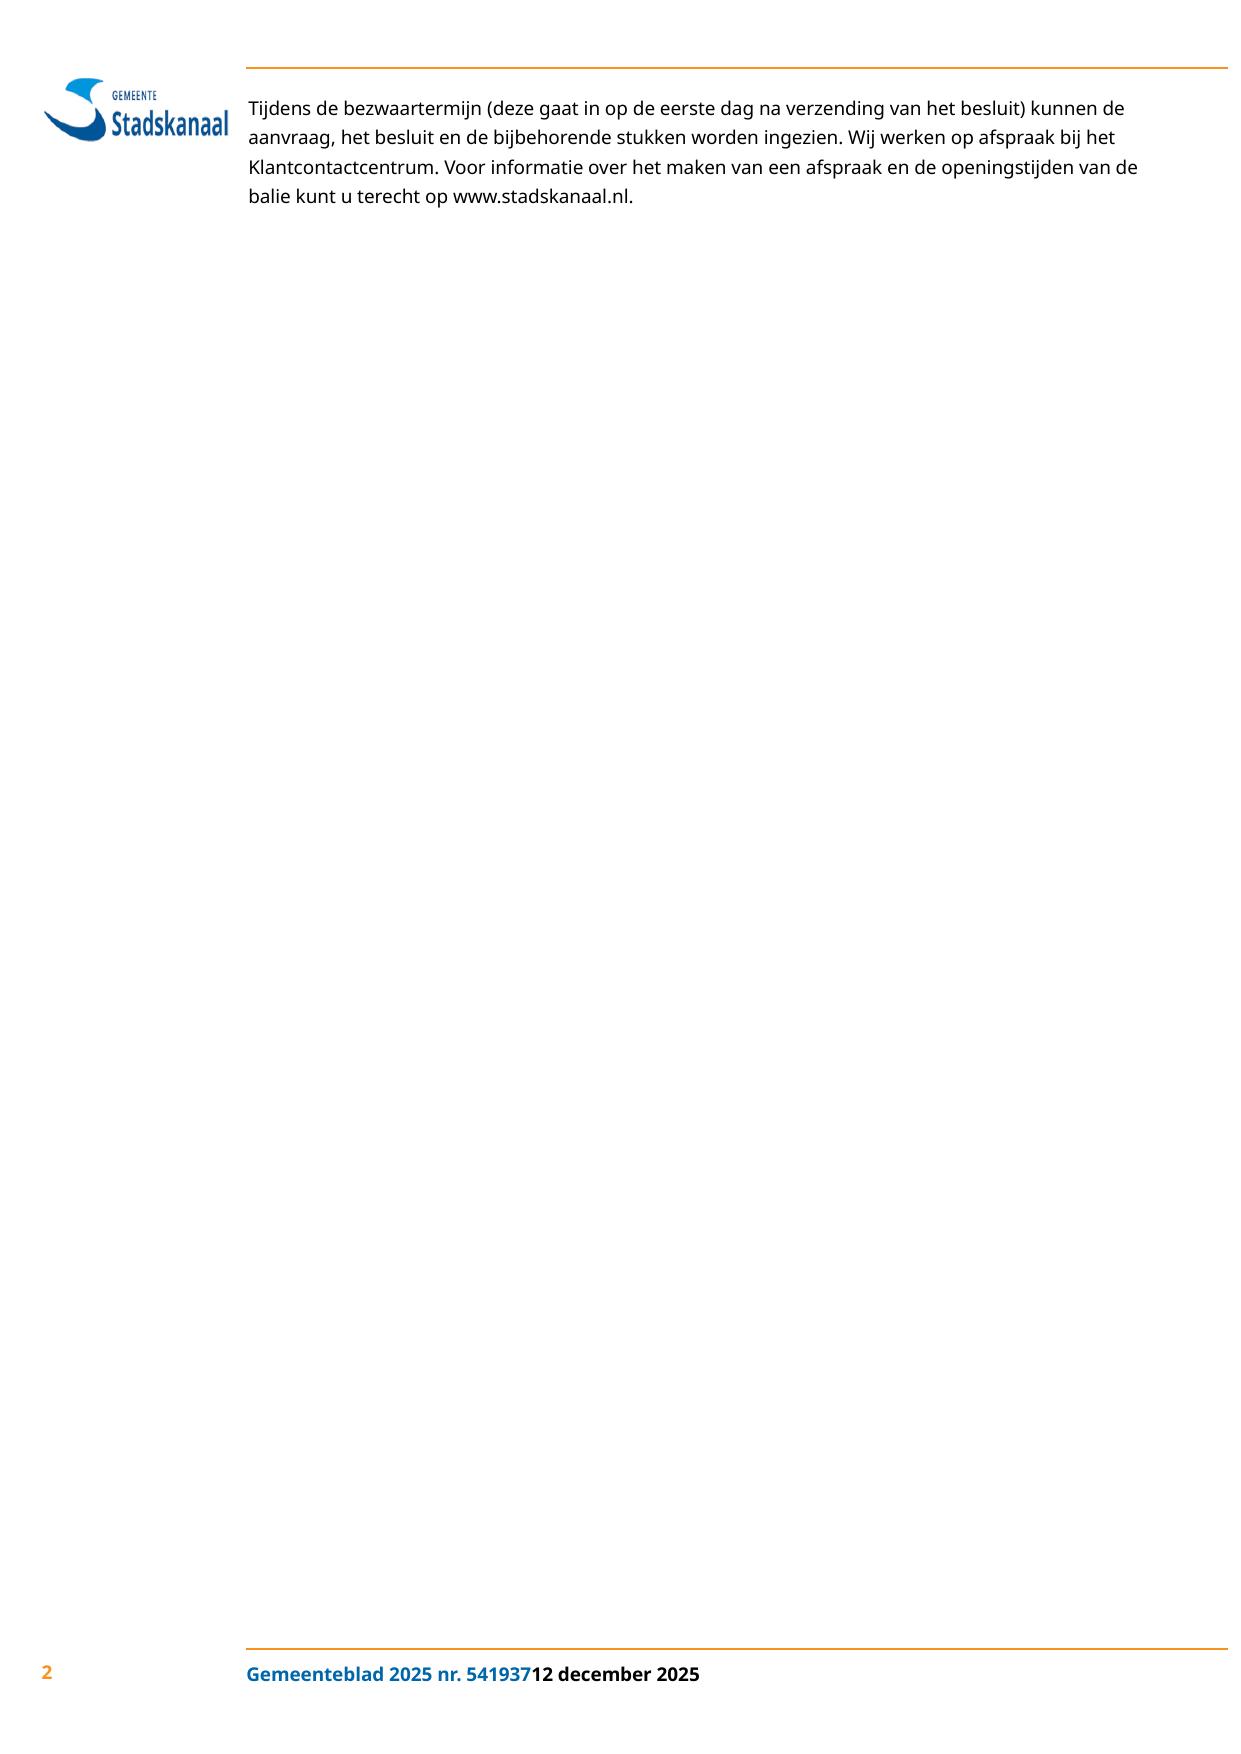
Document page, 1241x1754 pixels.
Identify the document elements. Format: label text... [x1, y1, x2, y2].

picture [41, 47, 231, 172]
text Tijdens de bezwaartermijn (deze gaat in op de eerste dag na verzending van het besluit) kunnen de aanvraag, het besluit en de bijbehorende stukken worden ingezien. Wij werken op afspraak bij het Klantcontactcentrum. Voor informatie over het maken van een afspraak en de openingstijden van de balie kunt u terecht op www.stadskanaal.nl. [248, 95, 1152, 209]
